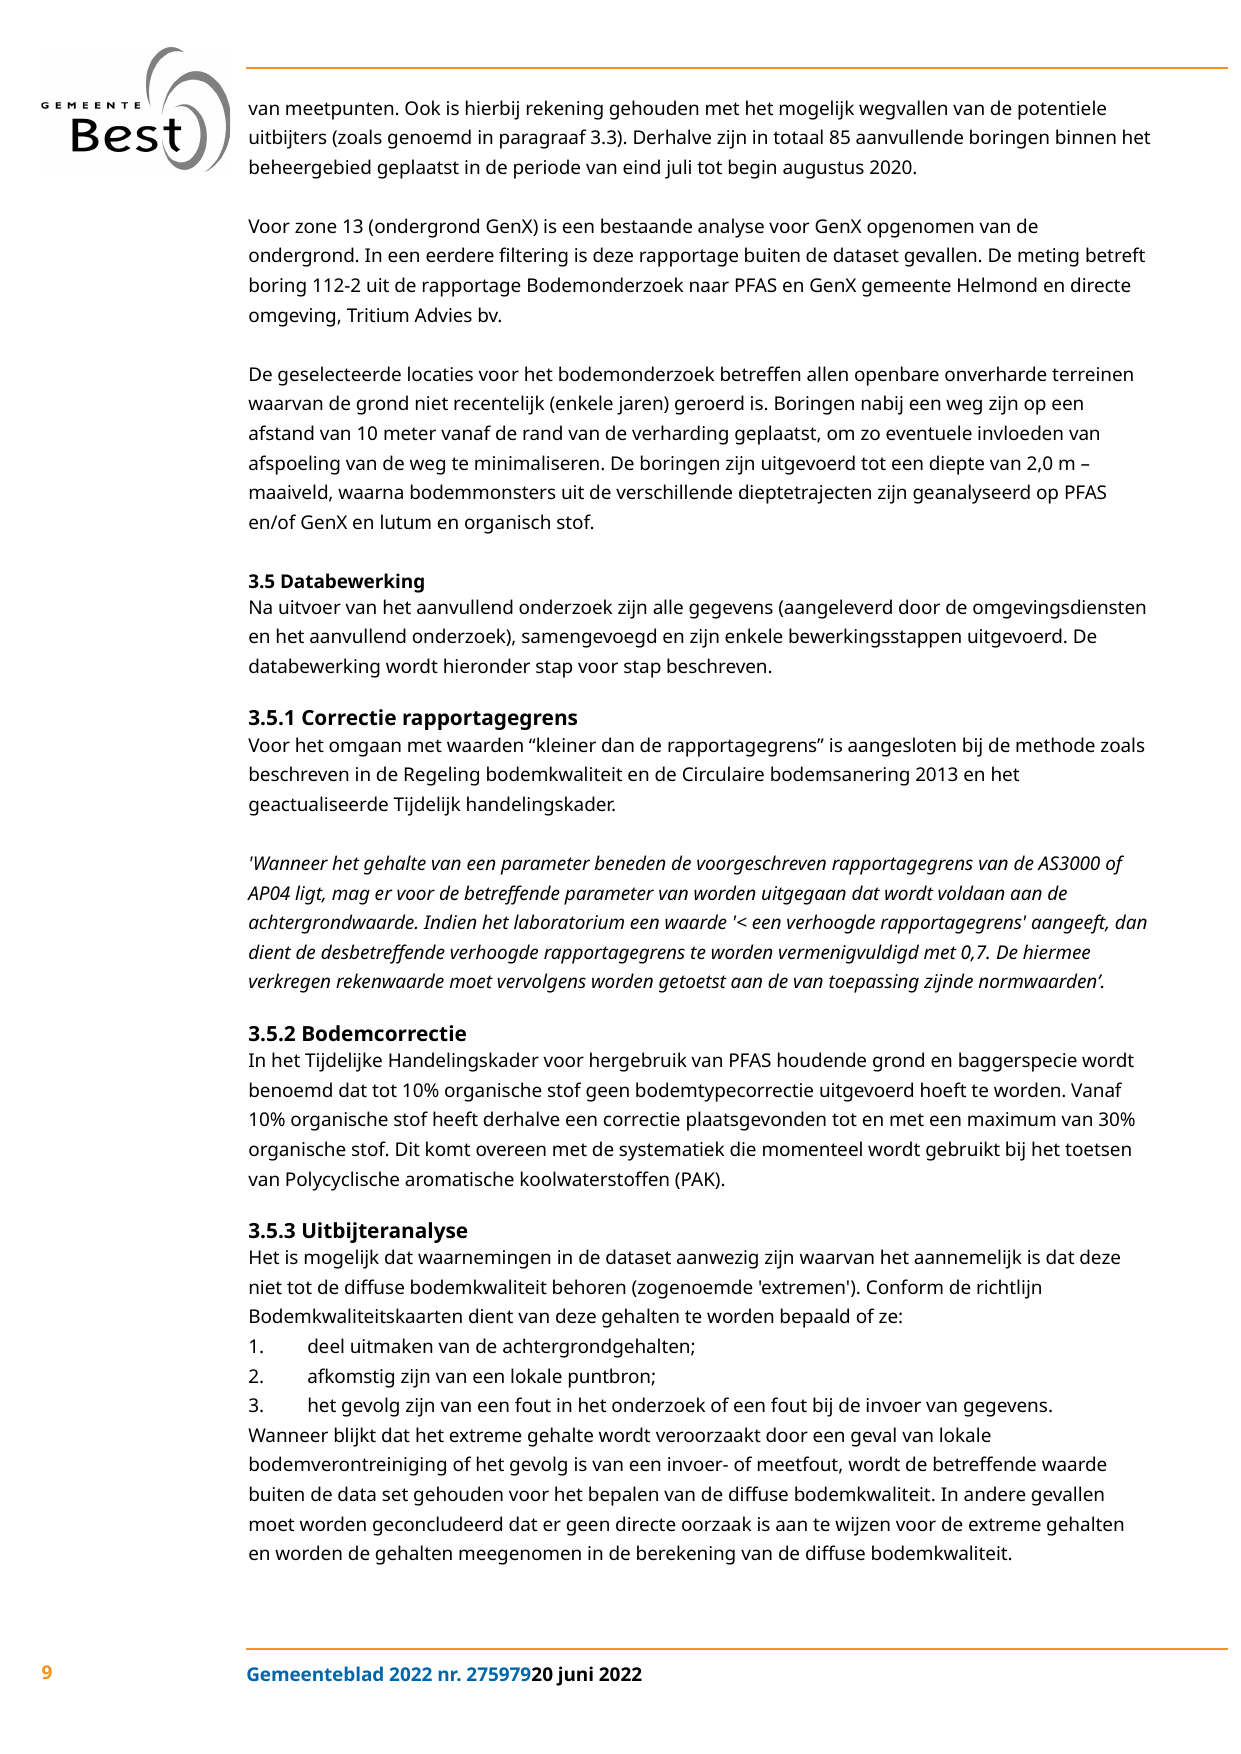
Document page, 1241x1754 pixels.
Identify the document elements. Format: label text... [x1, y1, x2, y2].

text 3.5.2 Bodemcorrectie [248, 1019, 1152, 1047]
text 3.5 Databewerking [248, 568, 1152, 594]
text 'Wanneer het gehalte van een parameter beneden de voorgeschreven rapportagegrens van de AS3000 of AP04 ligt, mag er voor de betreffende parameter van worden uitgegaan dat wordt voldaan aan de achtergrondwaarde. Indien het laboratorium een waarde '< een verhoogde rapportagegrens' aangeeft, dan dient de desbetreffende verhoogde rapportagegrens te worden vermenigvuldigd met 0,7. De hiermee verkregen rekenwaarde moet vervolgens worden getoetst aan de van toepassing zijnde normwaarden’. [248, 850, 1152, 994]
text Wanneer blijkt dat het extreme gehalte wordt veroorzaakt door een geval van lokale bodemverontreiniging of het gevolg is van een invoer- of meetfout, wordt de betreffende waarde buiten de data set gehouden voor het bepalen van de diffuse bodemkwaliteit. In andere gevallen moet worden geconcludeerd dat er geen directe oorzaak is aan te wijzen voor de extreme gehalten en worden de gehalten meegenomen in de berekening van de diffuse bodemkwaliteit. [248, 1422, 1152, 1566]
text Het is mogelijk dat waarnemingen in de dataset aanwezig zijn waarvan het aannemelijk is dat deze niet tot de diffuse bodemkwaliteit behoren (zogenoemde 'extremen'). Conform de richtlijn Bodemkwaliteitskaarten dient van deze gehalten te worden bepaald of ze: [248, 1244, 1152, 1329]
text Na uitvoer van het aanvullend onderzoek zijn alle gegevens (aangeleverd door de omgevingsdiensten en het aanvullend onderzoek), samengevoegd en zijn enkele bewerkingsstappen uitgevoerd. De databewerking wordt hieronder stap voor stap beschreven. [248, 594, 1152, 679]
picture [41, 47, 231, 172]
text In het Tijdelijke Handelingskader voor hergebruik van PFAS houdende grond en baggerspecie wordt benoemd dat tot 10% organische stof geen bodemtypecorrectie uitgevoerd hoeft te worden. Vanaf 10% organische stof heeft derhalve een correctie plaatsgevonden tot en met een maximum van 30% organische stof. Dit komt overeen met de systematiek die momenteel wordt gebruikt bij het toetsen van Polycyclische aromatische koolwaterstoffen (PAK). [248, 1047, 1152, 1191]
text De geselecteerde locaties voor het bodemonderzoek betreffen allen openbare onverharde terreinen waarvan de grond niet recentelijk (enkele jaren) geroerd is. Boringen nabij een weg zijn op een afstand van 10 meter vanaf de rand van de verharding geplaatst, om zo eventuele invloeden van afspoeling van de weg te minimaliseren. De boringen zijn uitgevoerd tot een diepte van 2,0 m –maaiveld, waarna bodemmonsters uit de verschillende dieptetrajecten zijn geanalyseerd op PFAS en/of GenX en lutum en organisch stof. [248, 361, 1152, 535]
text 3.5.3 Uitbijteranalyse [248, 1216, 1152, 1244]
text van meetpunten. Ook is hierbij rekening gehouden met het mogelijk wegvallen van de potentiele uitbijters (zoals genoemd in paragraaf 3.3). Derhalve zijn in totaal 85 aanvullende boringen binnen het beheergebied geplaatst in de periode van eind juli tot begin augustus 2020. [248, 95, 1152, 180]
list deel uitmaken van de achtergrondgehalten; [248, 1333, 1152, 1359]
text 3.5.1 Correctie rapportagegrens [248, 703, 1152, 732]
text Voor het omgaan met waarden “kleiner dan de rapportagegrens” is aangesloten bij de methode zoals beschreven in de Regeling bodemkwaliteit en de Circulaire bodemsanering 2013 en het geactualiseerde Tijdelijk handelingskader. [248, 732, 1152, 817]
text Voor zone 13 (ondergrond GenX) is een bestaande analyse voor GenX opgenomen van de ondergrond. In een eerdere filtering is deze rapportage buiten de dataset gevallen. De meting betreft boring 112-2 uit de rapportage Bodemonderzoek naar PFAS en GenX gemeente Helmond en directe omgeving, Tritium Advies bv. [248, 213, 1152, 328]
list afkomstig zijn van een lokale puntbron; [248, 1363, 1152, 1389]
list het gevolg zijn van een fout in het onderzoek of een fout bij de invoer van gegevens. [248, 1392, 1152, 1418]
